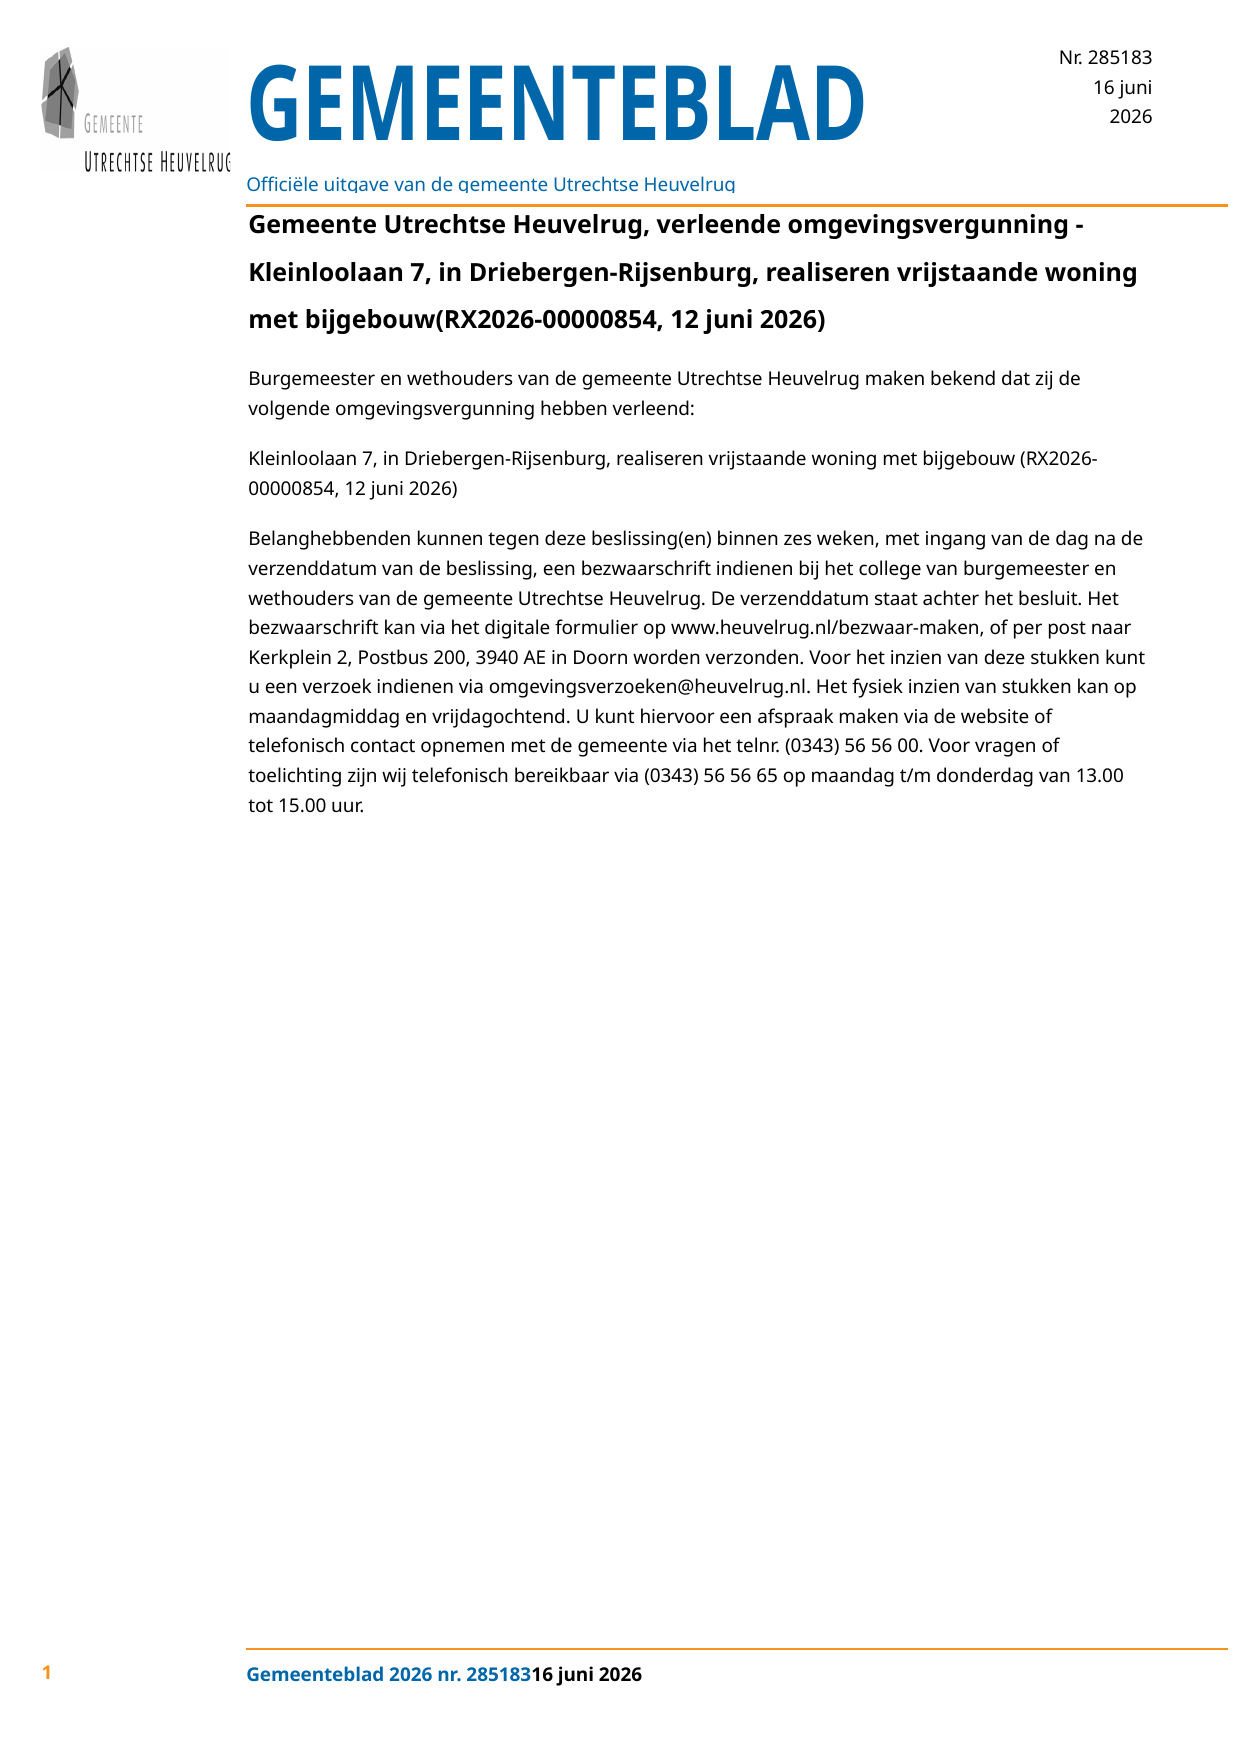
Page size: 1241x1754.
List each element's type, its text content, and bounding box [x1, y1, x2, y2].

text Kleinloolaan 7, in Driebergen-Rijsenburg, realiseren vrijstaande woning met bijgebouw (RX2026-00000854, 12 juni 2026) [248, 446, 1152, 501]
text Burgemeester en wethouders van de gemeente Utrechtse Heuvelrug maken bekend dat zij de volgende omgevingsvergunning hebben verleend: [248, 366, 1152, 421]
text Gemeente Utrechtse Heuvelrug, verleende omgevingsvergunning - Kleinloolaan 7, in Driebergen-Rijsenburg, realiseren vrijstaande woning met bijgebouw(RX2026-00000854, 12 juni 2026) [248, 207, 1152, 336]
text Belanghebbenden kunnen tegen deze beslissing(en) binnen zes weken, met ingang van de dag na de verzenddatum van de beslissing, een bezwaarschrift indienen bij het college van burgemeester en wethouders van de gemeente Utrechtse Heuvelrug. De verzenddatum staat achter het besluit. Het bezwaarschrift kan via het digitale formulier op www.heuvelrug.nl/bezwaar-maken, of per post naar Kerkplein 2, Postbus 200, 3940 AE in Doorn worden verzonden. Voor het inzien van deze stukken kunt u een verzoek indienen via omgevingsverzoeken@heuvelrug.nl. Het fysiek inzien van stukken kan op maandagmiddag en vrijdagochtend. U kunt hiervoor een afspraak maken via de website of telefonisch contact opnemen met de gemeente via het telnr. (0343) 56 56 00. Voor vragen of toelichting zijn wij telefonisch bereikbaar via (0343) 56 56 65 op maandag t/m donderdag van 13.00 tot 15.00 uur. [248, 526, 1152, 817]
picture [41, 47, 231, 172]
